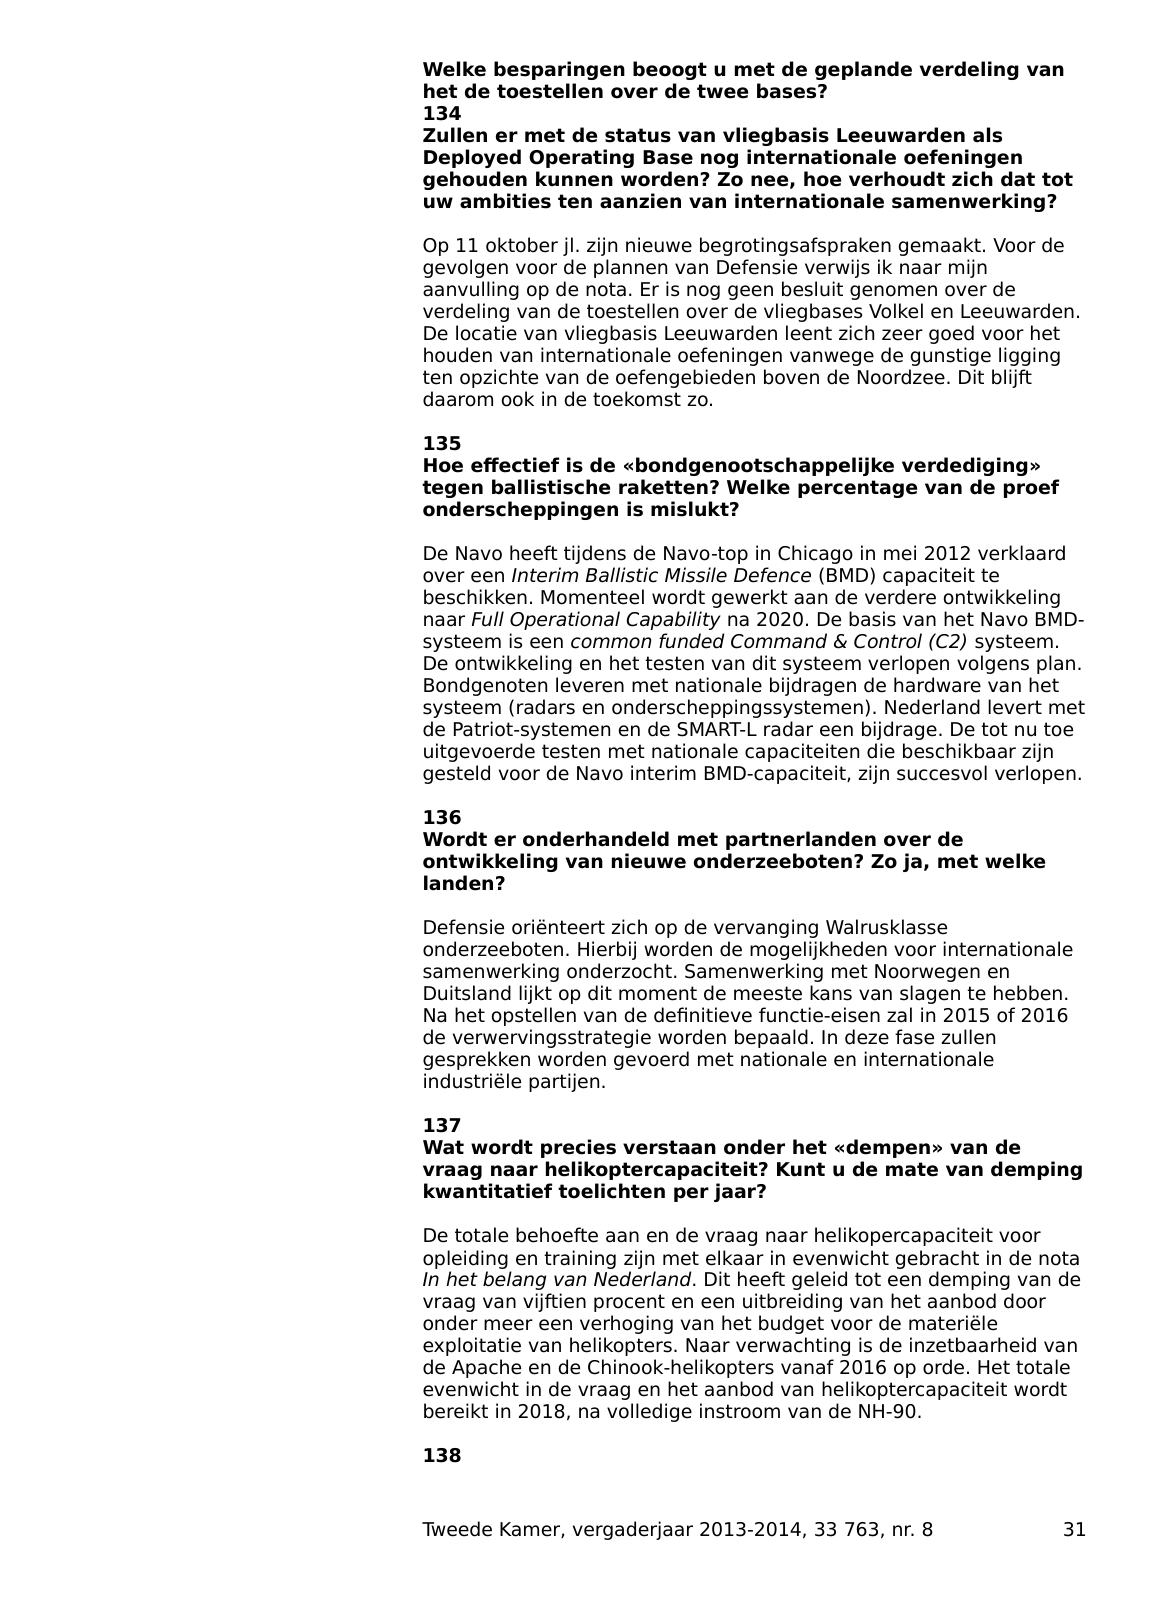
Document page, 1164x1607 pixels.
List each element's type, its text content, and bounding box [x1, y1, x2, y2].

text Zullen er met de status van vliegbasis Leeuwarden als Deployed Operating Base nog internationale oefeningen gehouden kunnen worden? Zo nee, hoe verhoudt zich dat tot uw ambities ten aanzien van internationale samenwerking? [422, 125, 1087, 213]
text Defensie oriënteert zich op de vervanging Walrusklasse onderzeeboten. Hierbij worden de mogelijkheden voor internationale samenwerking onderzocht. Samenwerking met Noorwegen en Duitsland lijkt op dit moment de meeste kans van slagen te hebben. Na het opstellen van de definitieve functie-eisen zal in 2015 of 2016 de verwervingsstrategie worden bepaald. In deze fase zullen gesprekken worden gevoerd met nationale en internationale industriële partijen. [422, 917, 1087, 1093]
text 134 [422, 103, 1087, 125]
text Wordt er onderhandeld met partnerlanden over de ontwikkeling van nieuwe onderzeeboten? Zo ja, met welke landen? [422, 829, 1087, 895]
text Welke besparingen beoogt u met de geplande verdeling van het de toestellen over de twee bases? [422, 59, 1087, 103]
text De Navo heeft tijdens de Navo-top in Chicago in mei 2012 verklaard over een Interim Ballistic Missile Defence (BMD) capaciteit te beschikken. Momenteel wordt gewerkt aan de verdere ontwikkeling naar Full Operational Capability na 2020. De basis van het Navo BMD-systeem is een common funded Command & Control (C2) systeem. De ontwikkeling en het testen van dit systeem verlopen volgens plan. Bondgenoten leveren met nationale bijdragen de hardware van het systeem (radars en onderscheppingssystemen). Nederland levert met de Patriot-systemen en de SMART-L radar een bijdrage. De tot nu toe uitgevoerde testen met nationale capaciteiten die beschikbaar zijn gesteld voor de Navo interim BMD-capaciteit, zijn succesvol verlopen. [422, 543, 1087, 785]
text Hoe effectief is de «bondgenootschappelijke verdediging» tegen ballistische raketten? Welke percentage van de proef onderscheppingen is mislukt? [422, 455, 1087, 521]
text 135 [422, 433, 1087, 455]
text De totale behoefte aan en de vraag naar helikopercapaciteit voor opleiding en training zijn met elkaar in evenwicht gebracht in de nota In het belang van Nederland. Dit heeft geleid tot een demping van de vraag van vijftien procent en een uitbreiding van het aanbod door onder meer een verhoging van het budget voor de materiële exploitatie van helikopters. Naar verwachting is de inzetbaarheid van de Apache en de Chinook-helikopters vanaf 2016 op orde. Het totale evenwicht in de vraag en het aanbod van helikoptercapaciteit wordt bereikt in 2018, na volledige instroom van de NH-90. [422, 1225, 1087, 1423]
text 138 [422, 1445, 1087, 1467]
text 136 [422, 807, 1087, 829]
text Op 11 oktober jl. zijn nieuwe begrotingsafspraken gemaakt. Voor de gevolgen voor de plannen van Defensie verwijs ik naar mijn aanvulling op de nota. Er is nog geen besluit genomen over de verdeling van de toestellen over de vliegbases Volkel en Leeuwarden. De locatie van vliegbasis Leeuwarden leent zich zeer goed voor het houden van internationale oefeningen vanwege de gunstige ligging ten opzichte van de oefengebieden boven de Noordzee. Dit blijft daarom ook in de toekomst zo. [422, 235, 1087, 411]
text 137 [422, 1115, 1087, 1137]
text Wat wordt precies verstaan onder het «dempen» van de vraag naar helikoptercapaciteit? Kunt u de mate van demping kwantitatief toelichten per jaar? [422, 1137, 1087, 1203]
